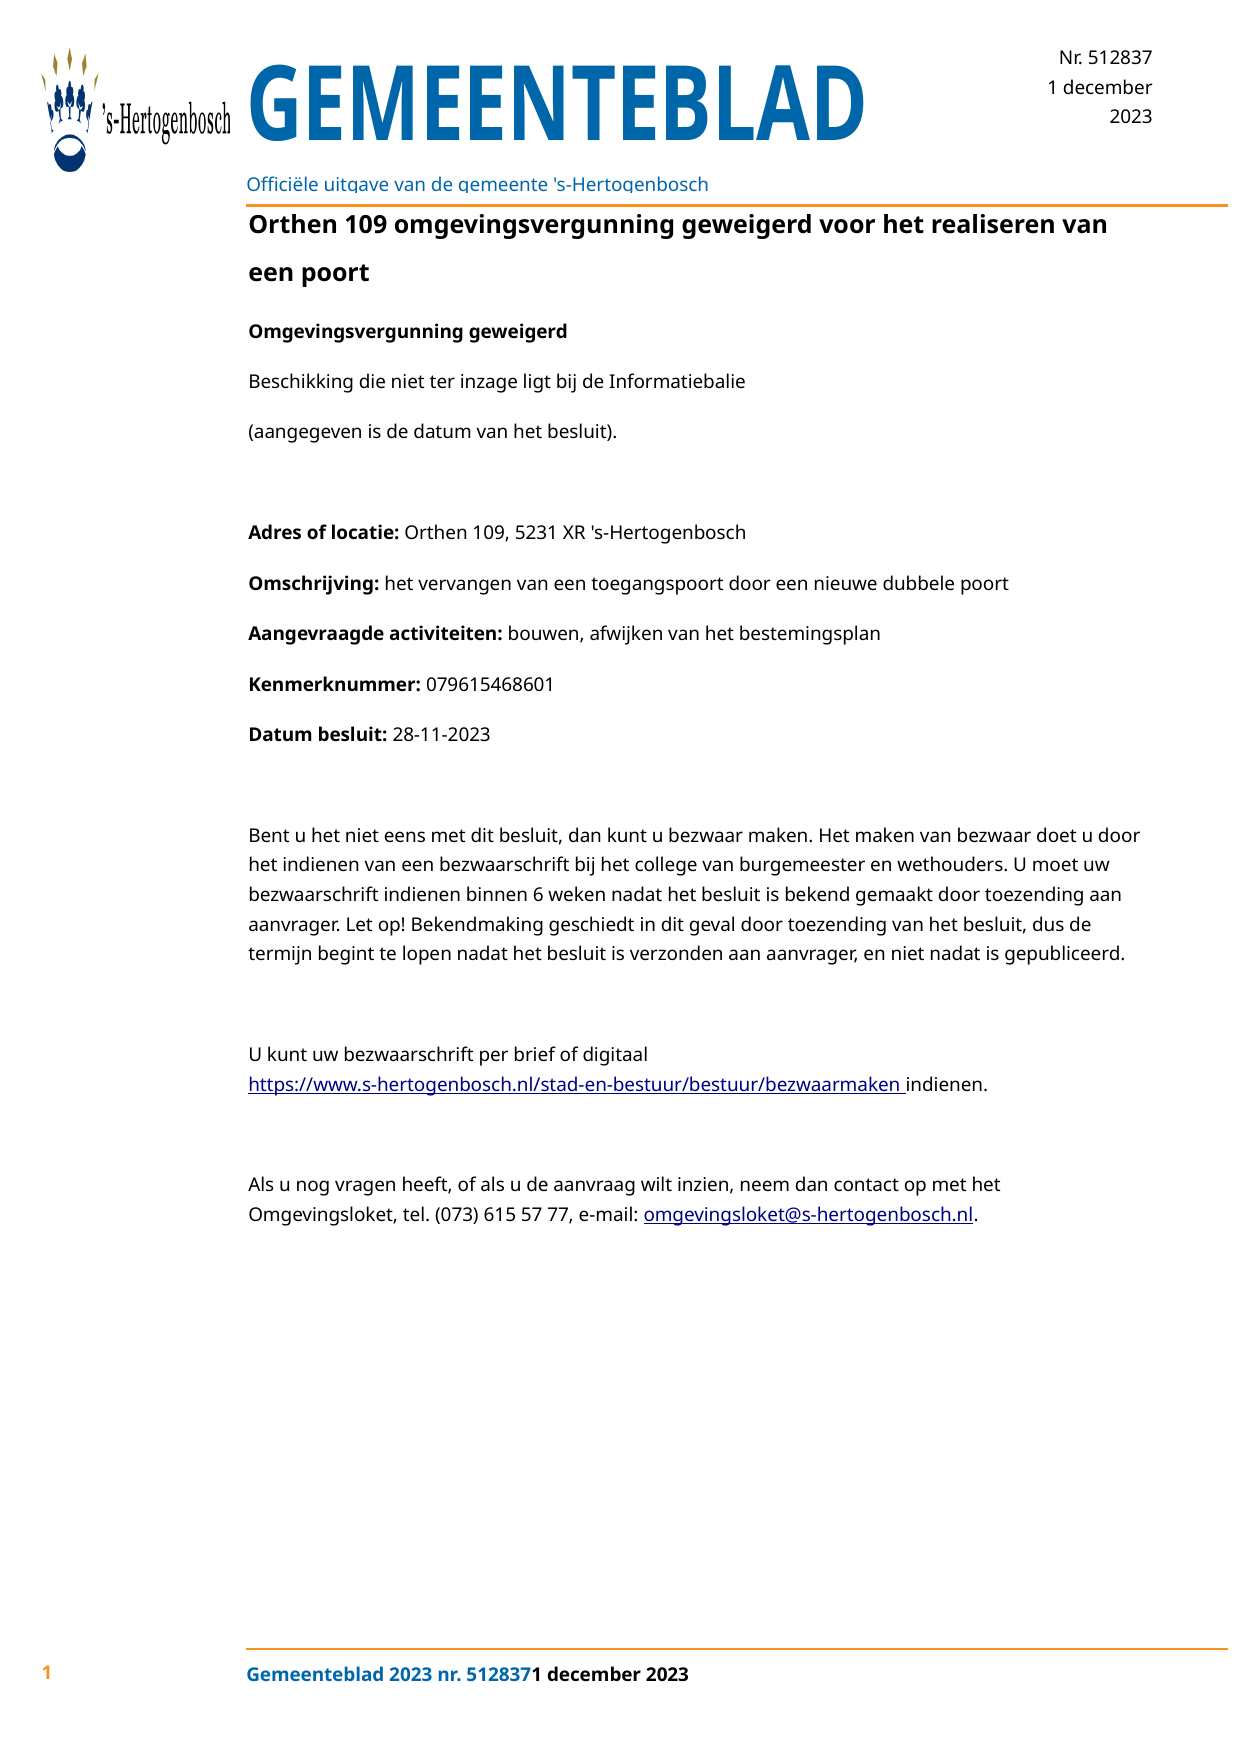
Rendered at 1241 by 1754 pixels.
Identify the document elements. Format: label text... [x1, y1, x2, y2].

text Omgevingsvergunning geweigerd [248, 318, 1152, 344]
text Adres of locatie: Orthen 109, 5231 XR 's-Hertogenbosch [248, 519, 1152, 545]
text Orthen 109 omgevingsvergunning geweigerd voor het realiseren van een poort [248, 207, 1152, 288]
text Beschikking die niet ter inzage ligt bij de Informatiebalie [248, 368, 1152, 394]
text Kenmerknummer: 079615468601 [248, 671, 1152, 697]
text U kunt uw bezwaarschrift per brief of digitaal https://www.s-hertogenbosch.nl/stad-en-bestuur/bestuur/bezwaarmaken indienen. [248, 1041, 1152, 1097]
text Als u nog vragen heeft, of als u de aanvraag wilt inzien, neem dan contact op met het Omgevingsloket, tel. (073) 615 57 77, e-mail: omgevingsloket@s-hertogenbosch.nl. [248, 1172, 1152, 1227]
text Bent u het niet eens met dit besluit, dan kunt u bezwaar maken. Het maken van bezwaar doet u door het indienen van een bezwaarschrift bij het college van burgemeester en wethouders. U moet uw bezwaarschrift indienen binnen 6 weken nadat het besluit is bekend gemaakt door toezending aan aanvrager. Let op! Bekendmaking geschiedt in dit geval door toezending van het besluit, dus de termijn begint te lopen nadat het besluit is verzonden aan aanvrager, en niet nadat is gepubliceerd. [248, 822, 1152, 966]
text Aangevraagde activiteiten: bouwen, afwijken van het bestemingsplan [248, 620, 1152, 646]
text Datum besluit: 28-11-2023 [248, 721, 1152, 747]
picture [41, 47, 231, 172]
text (aangegeven is de datum van het besluit). [248, 419, 1152, 444]
text Omschrijving: het vervangen van een toegangspoort door een nieuwe dubbele poort [248, 570, 1152, 596]
